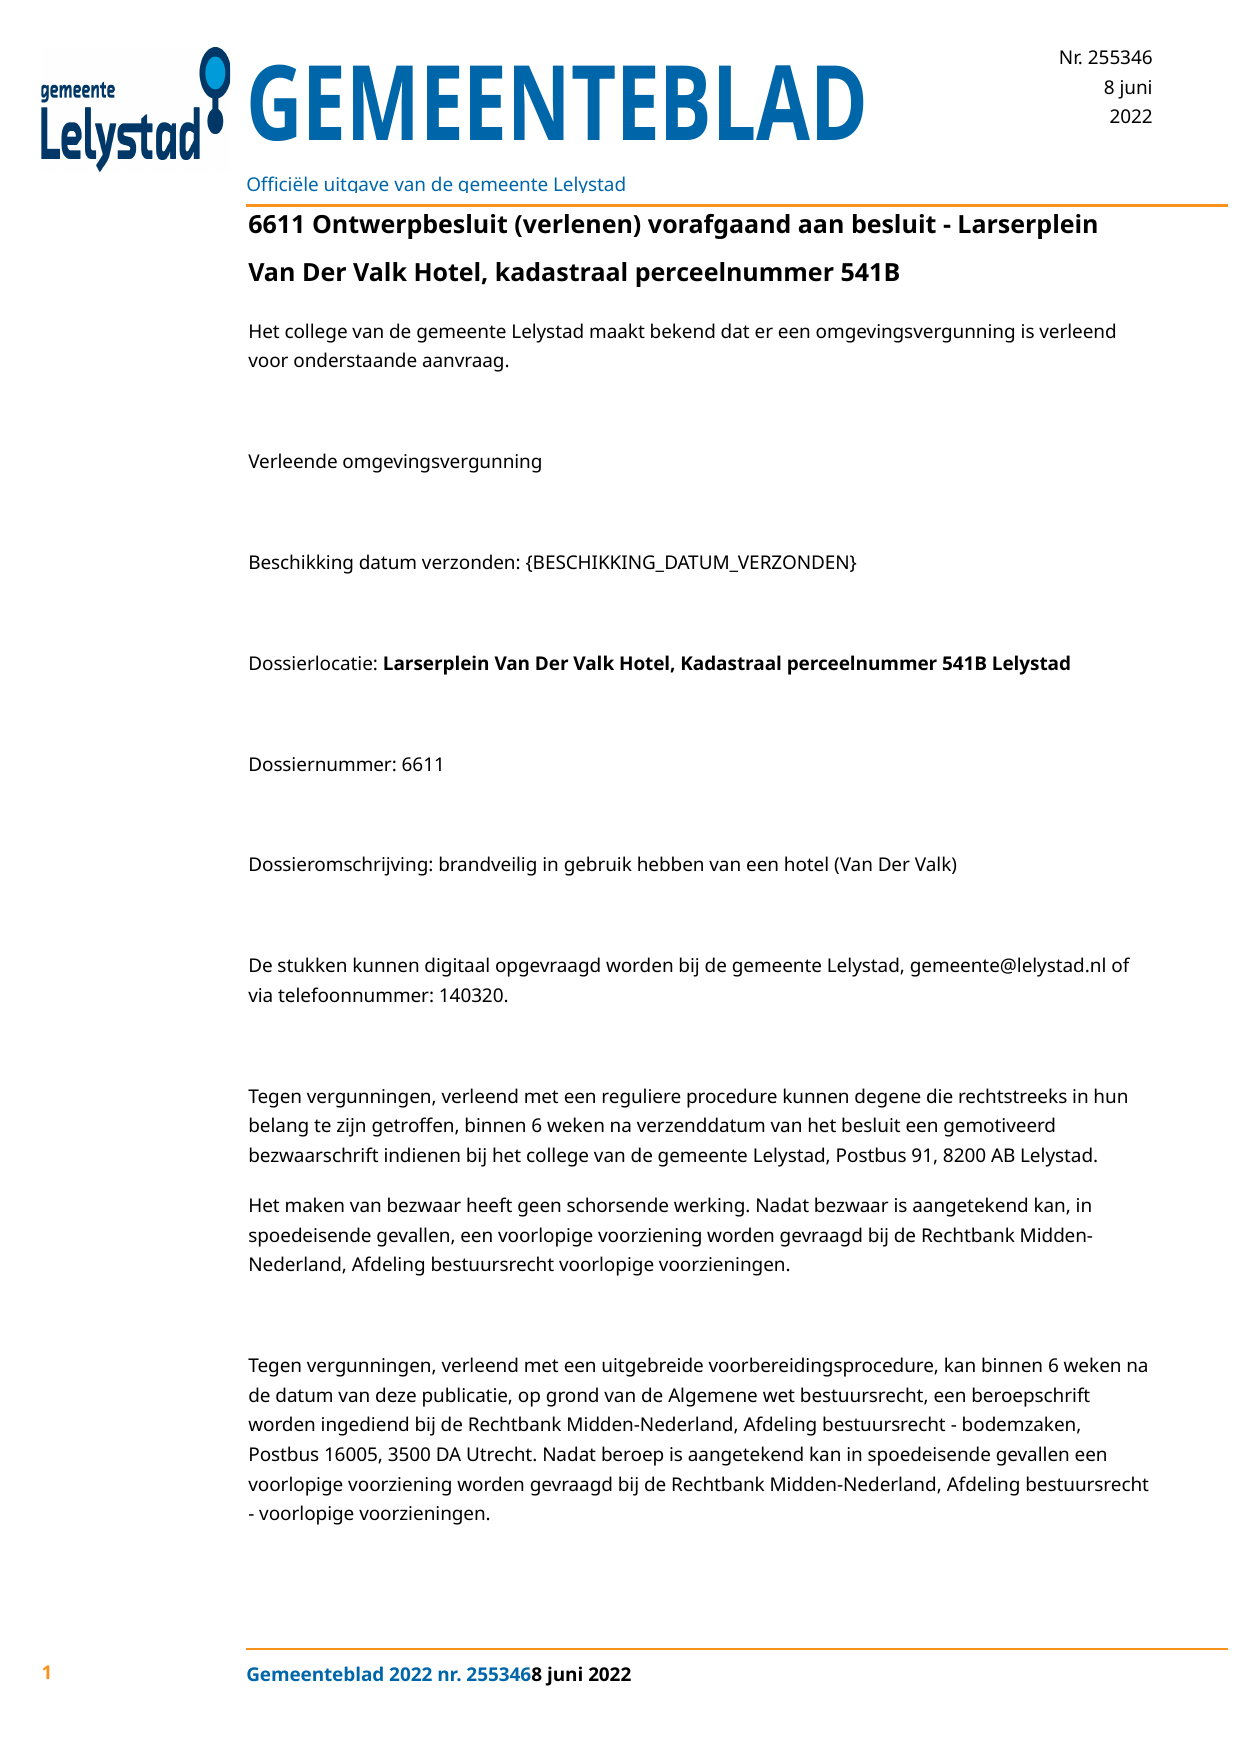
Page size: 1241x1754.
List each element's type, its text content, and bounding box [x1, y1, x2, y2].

text Dossierlocatie: Larserplein Van Der Valk Hotel, Kadastraal perceelnummer 541B Lelystad [248, 650, 1152, 676]
text Dossieromschrijving: brandveilig in gebruik hebben van een hotel (Van Der Valk) [248, 852, 1152, 877]
text Tegen vergunningen, verleend met een reguliere procedure kunnen degene die rechtstreeks in hun belang te zijn getroffen, binnen 6 weken na verzenddatum van het besluit een gemotiveerd bezwaarschrift indienen bij het college van de gemeente Lelystad, Postbus 91, 8200 AB Lelystad. [248, 1083, 1152, 1168]
picture [41, 47, 231, 172]
text Dossiernummer: 6611 [248, 751, 1152, 777]
text Het maken van bezwaar heeft geen schorsende werking. Nadat bezwaar is aangetekend kan, in spoedeisende gevallen, een voorlopige voorziening worden gevraagd bij de Rechtbank Midden-Nederland, Afdeling bestuursrecht voorlopige voorzieningen. [248, 1192, 1152, 1277]
text Verleende omgevingsvergunning [248, 448, 1152, 474]
text Beschikking datum verzonden: {BESCHIKKING_DATUM_VERZONDEN} [248, 549, 1152, 575]
text Tegen vergunningen, verleend met een uitgebreide voorbereidingsprocedure, kan binnen 6 weken na de datum van deze publicatie, op grond van de Algemene wet bestuursrecht, een beroepschrift worden ingediend bij de Rechtbank Midden-Nederland, Afdeling bestuursrecht - bodemzaken, Postbus 16005, 3500 DA Utrecht. Nadat beroep is aangetekend kan in spoedeisende gevallen een voorlopige voorziening worden gevraagd bij de Rechtbank Midden-Nederland, Afdeling bestuursrecht - voorlopige voorzieningen. [248, 1352, 1152, 1526]
text Het college van de gemeente Lelystad maakt bekend dat er een omgevingsvergunning is verleend voor onderstaande aanvraag. [248, 318, 1152, 373]
text De stukken kunnen digitaal opgevraagd worden bij de gemeente Lelystad, gemeente@lelystad.nl of via telefoonnummer: 140320. [248, 952, 1152, 1008]
text 6611 Ontwerpbesluit (verlenen) vorafgaand aan besluit - Larserplein Van Der Valk Hotel, kadastraal perceelnummer 541B [248, 207, 1152, 288]
